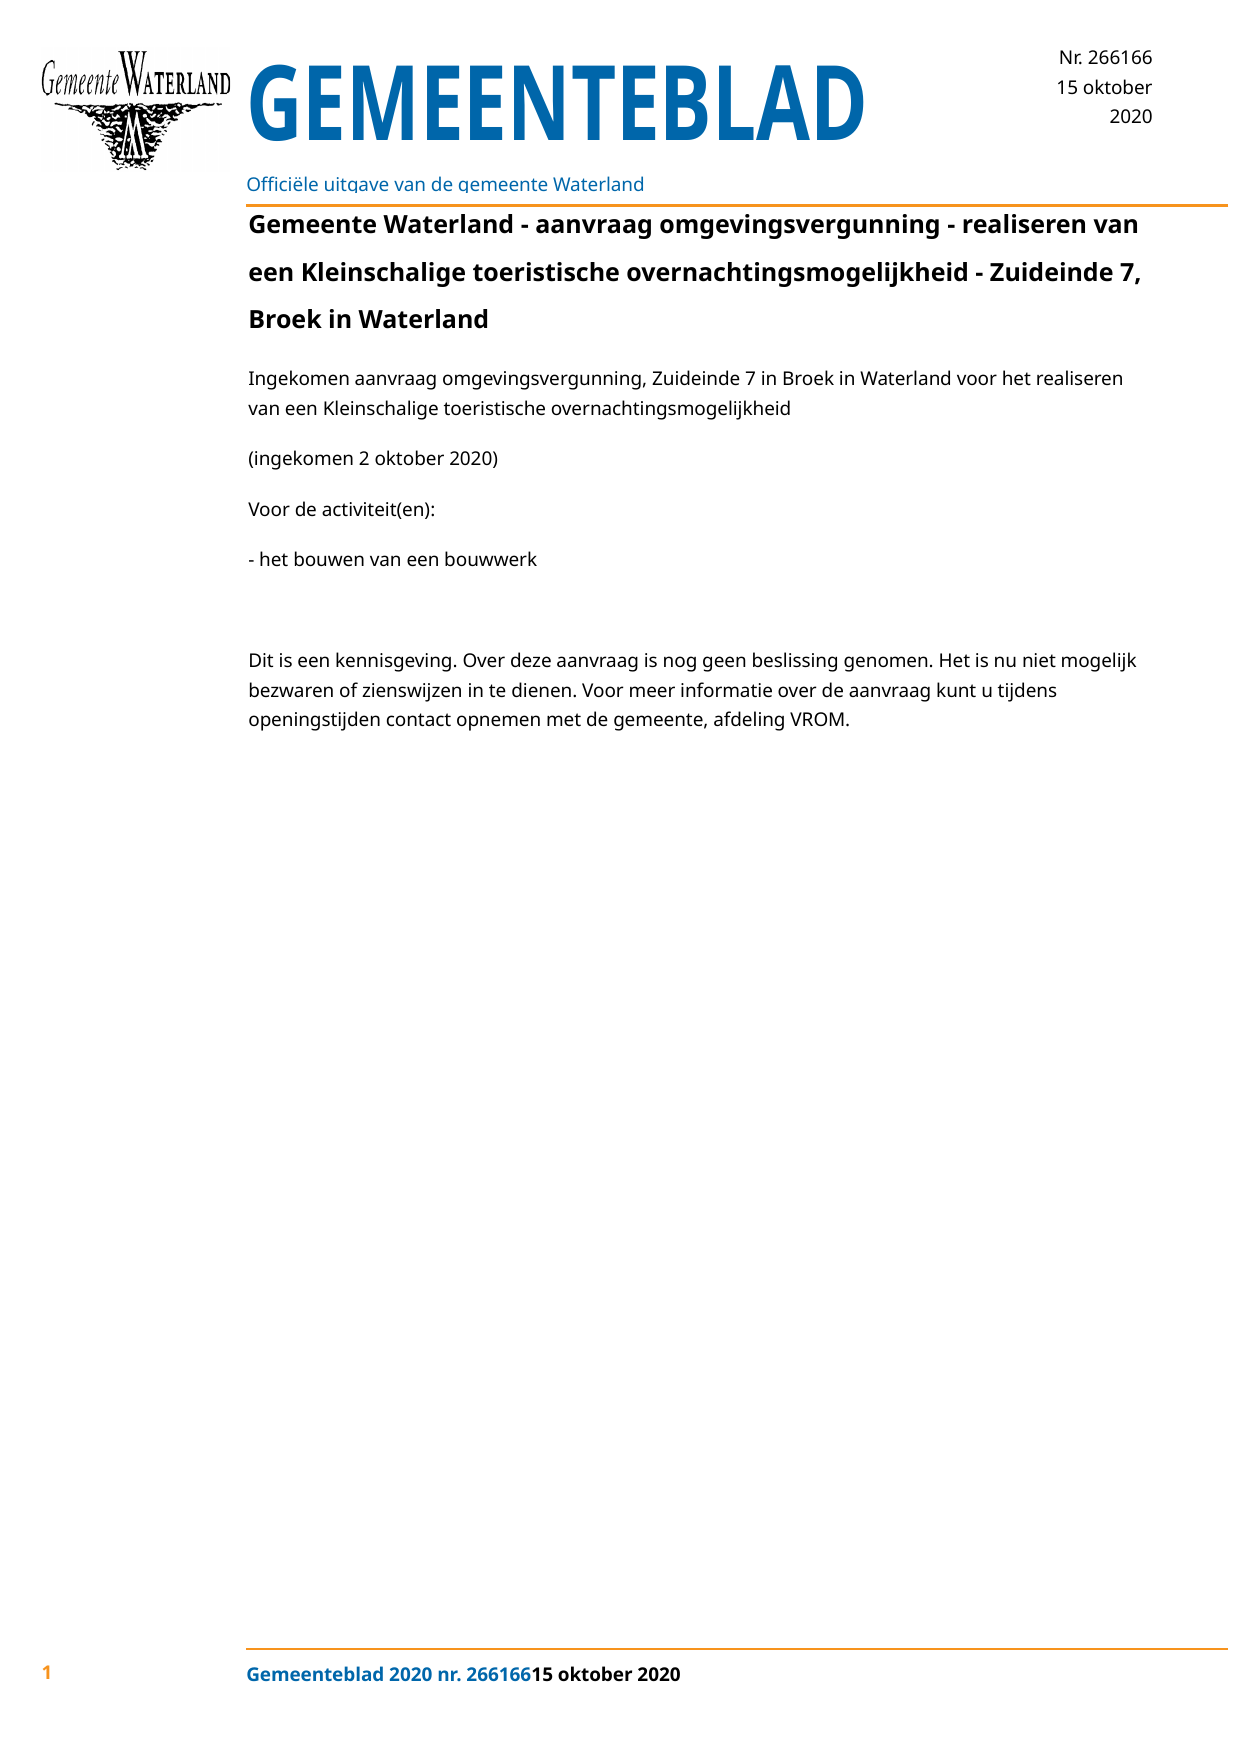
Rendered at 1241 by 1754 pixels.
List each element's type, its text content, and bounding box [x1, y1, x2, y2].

text (ingekomen 2 oktober 2020) [248, 446, 1152, 471]
text Ingekomen aanvraag omgevingsvergunning, Zuideinde 7 in Broek in Waterland voor het realiseren van een Kleinschalige toeristische overnachtingsmogelijkheid [248, 366, 1152, 421]
text Dit is een kennisgeving. Over deze aanvraag is nog geen beslissing genomen. Het is nu niet mogelijk bezwaren of zienswijzen in te dienen. Voor meer informatie over de aanvraag kunt u tijdens openingstijden contact opnemen met de gemeente, afdeling VROM. [248, 647, 1152, 732]
text Voor de activiteit(en): [248, 496, 1152, 522]
picture [41, 47, 231, 172]
text Gemeente Waterland - aanvraag omgevingsvergunning - realiseren van een Kleinschalige toeristische overnachtingsmogelijkheid - Zuideinde 7, Broek in Waterland [248, 207, 1152, 336]
text - het bouwen van een bouwwerk [248, 546, 1152, 572]
